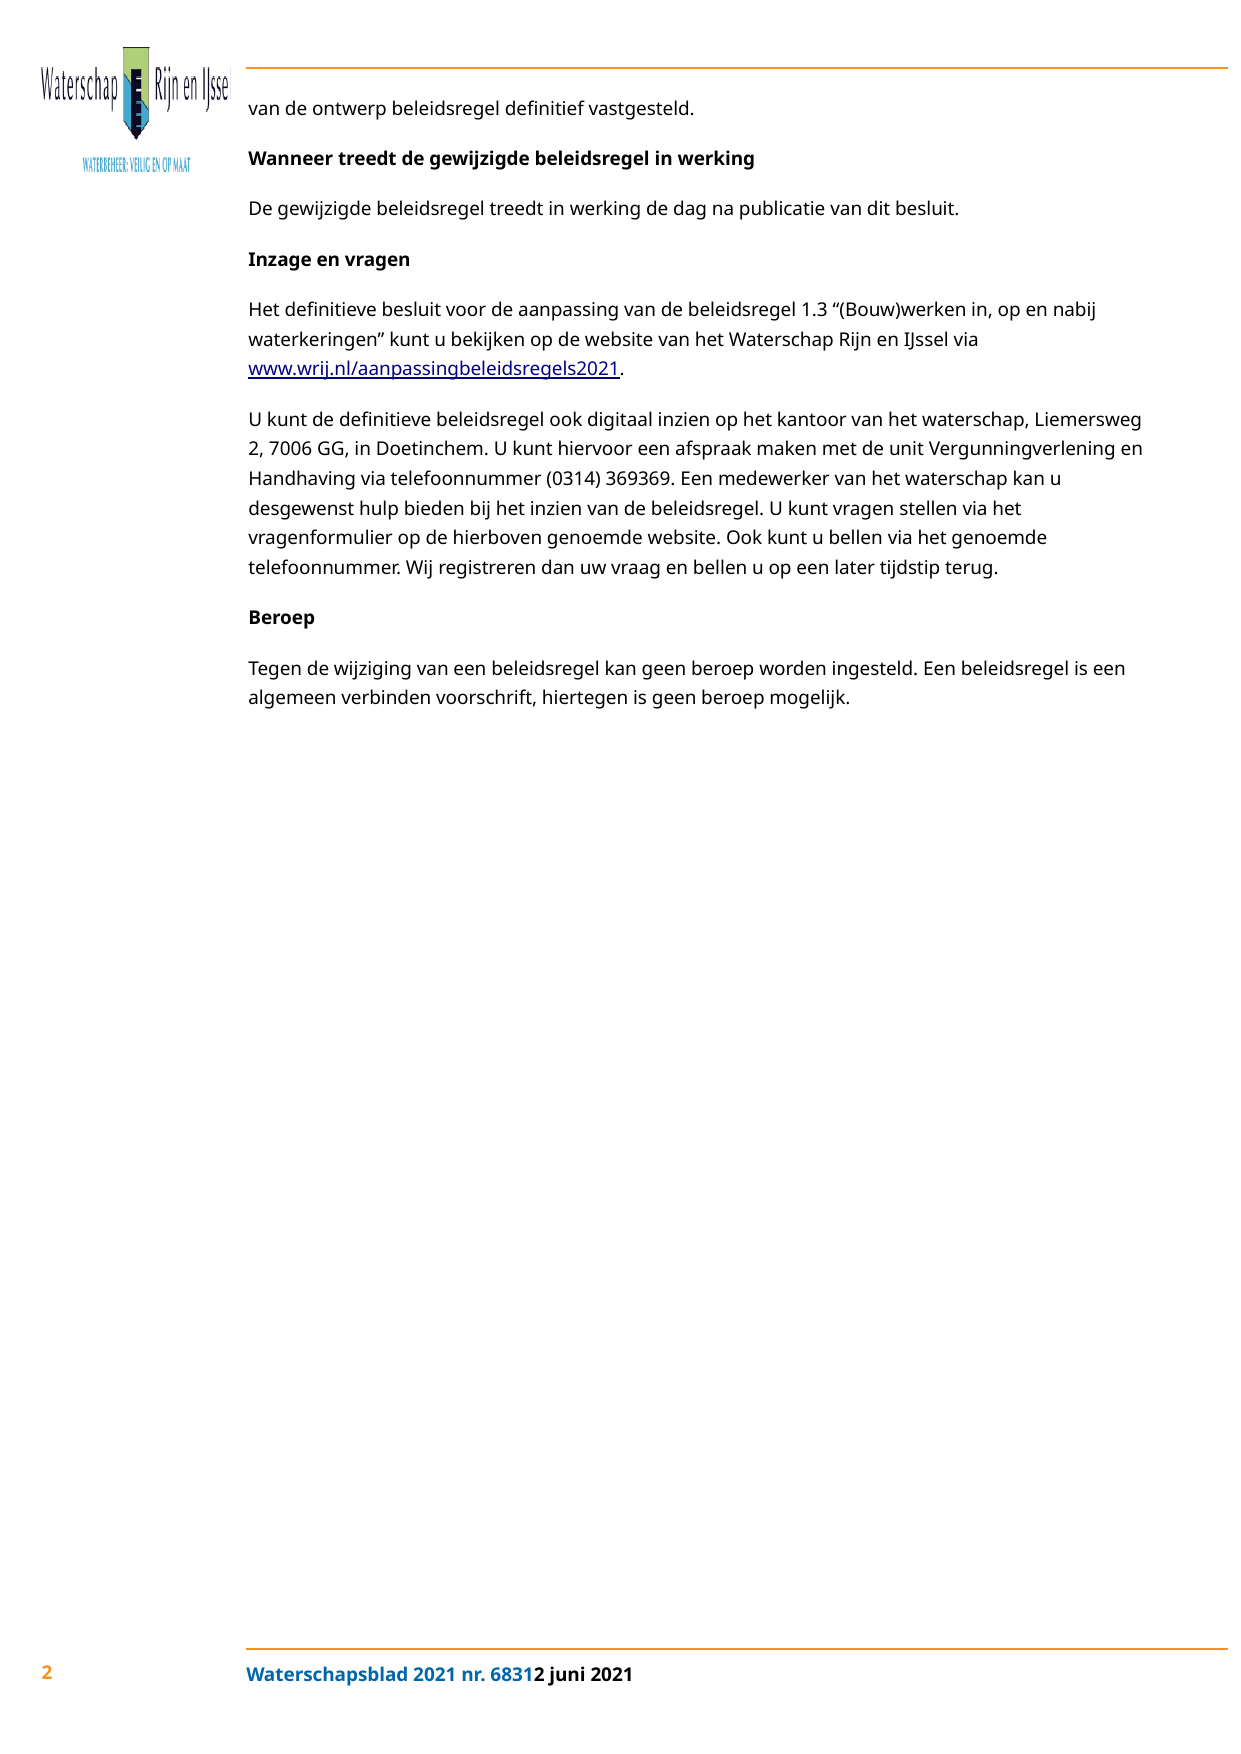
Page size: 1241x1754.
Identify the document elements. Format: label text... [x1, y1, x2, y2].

text Wanneer treedt de gewijzigde beleidsregel in werking [248, 145, 1152, 171]
text De gewijzigde beleidsregel treedt in werking de dag na publicatie van dit besluit. [248, 196, 1152, 221]
text van de ontwerp beleidsregel definitief vastgesteld. [248, 95, 1152, 121]
text Tegen de wijziging van een beleidsregel kan geen beroep worden ingesteld. Een beleidsregel is een algemeen verbinden voorschrift, hiertegen is geen beroep mogelijk. [248, 655, 1152, 710]
picture [41, 47, 231, 172]
text Het definitieve besluit voor de aanpassing van de beleidsregel 1.3 “(Bouw)werken in, op en nabij waterkeringen” kunt u bekijken op de website van het Waterschap Rijn en IJssel via www.wrij.nl/aanpassingbeleidsregels2021. [248, 296, 1152, 381]
text Beroep [248, 604, 1152, 630]
text U kunt de definitieve beleidsregel ook digitaal inzien op het kantoor van het waterschap, Liemersweg 2, 7006 GG, in Doetinchem. U kunt hiervoor een afspraak maken met de unit Vergunningverlening en Handhaving via telefoonnummer (0314) 369369. Een medewerker van het waterschap kan u desgewenst hulp bieden bij het inzien van de beleidsregel. U kunt vragen stellen via het vragenformulier op de hierboven genoemde website. Ook kunt u bellen via het genoemde telefoonnummer. Wij registreren dan uw vraag en bellen u op een later tijdstip terug. [248, 406, 1152, 580]
text Inzage en vragen [248, 246, 1152, 272]
